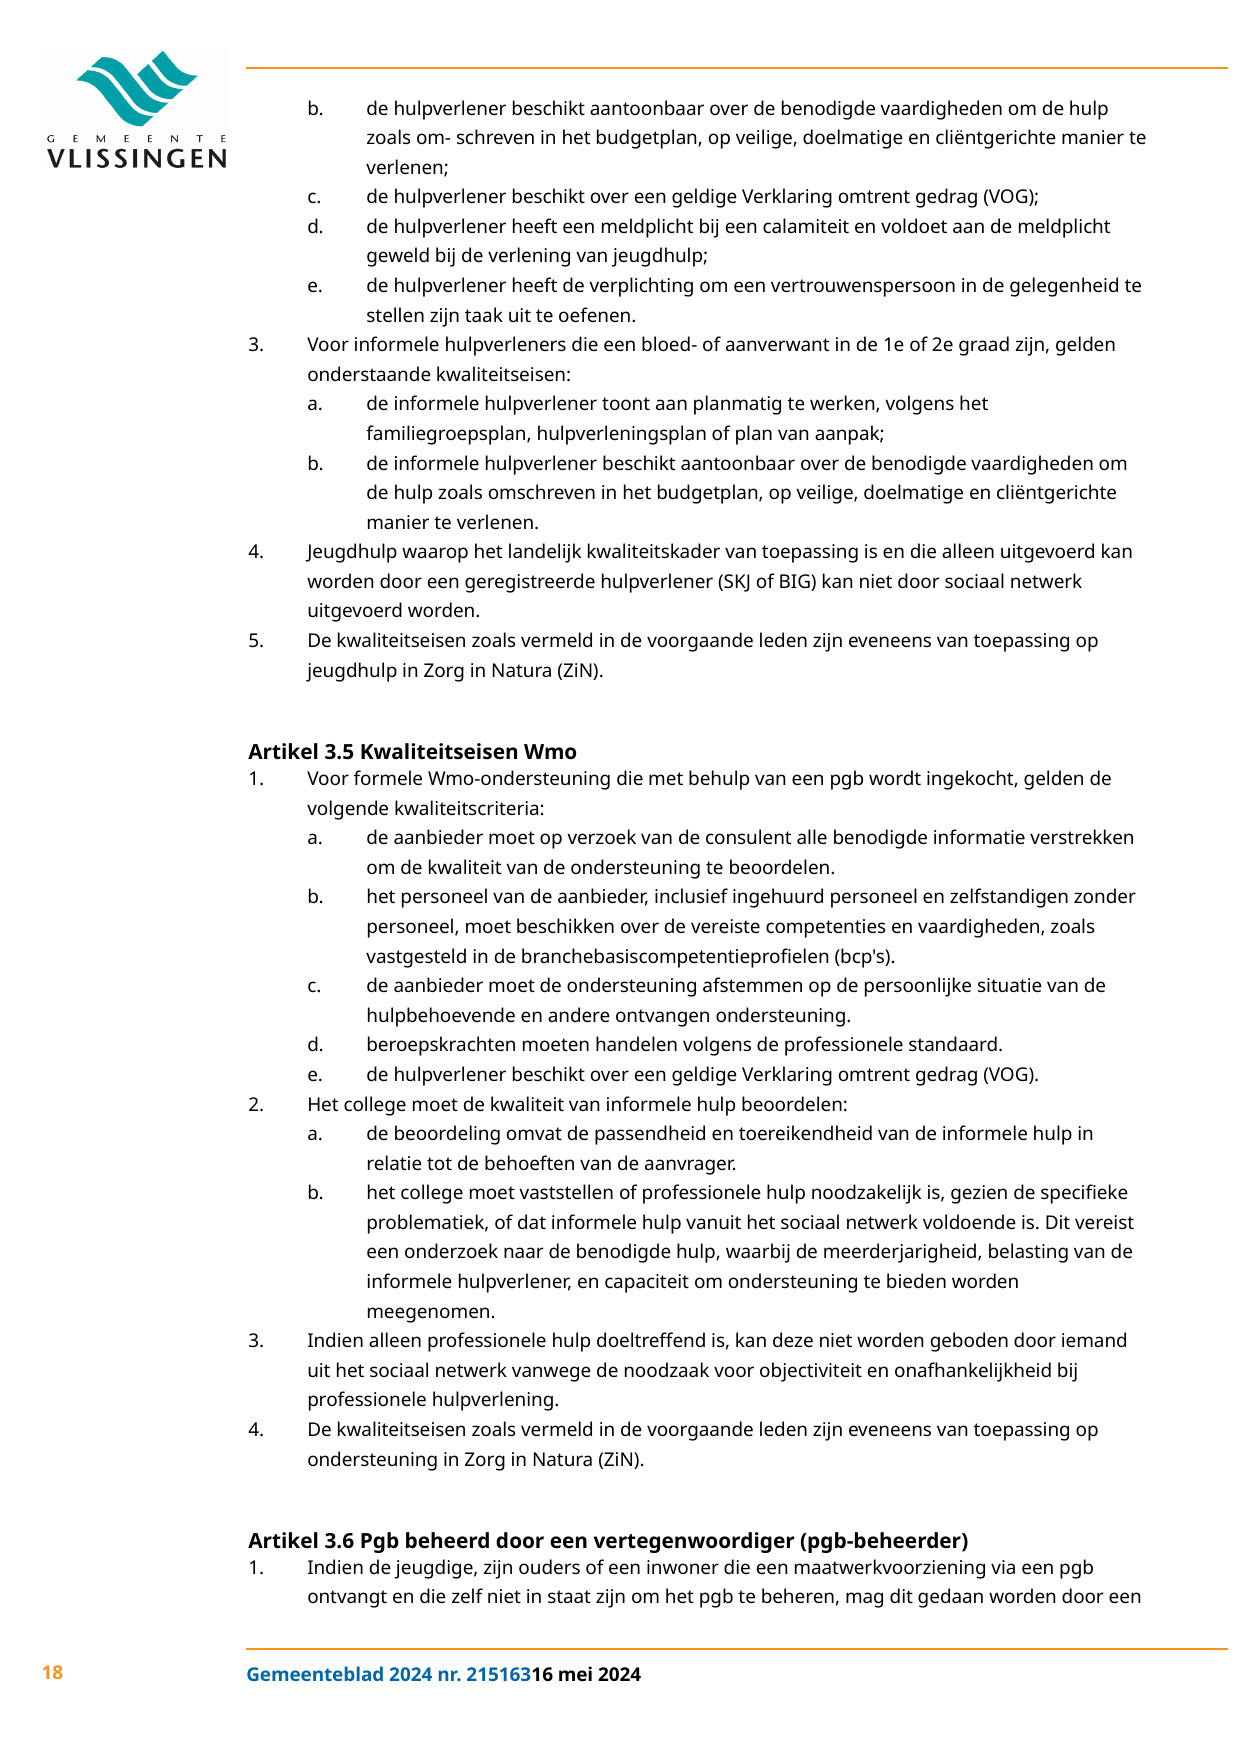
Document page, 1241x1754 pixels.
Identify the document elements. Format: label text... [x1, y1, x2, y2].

list Voor formele Wmo-ondersteuning die met behulp van een pgb wordt ingekocht, gelden de volgende kwaliteitscriteria: [248, 765, 1152, 821]
list Voor informele hulpverleners die een bloed- of aanverwant in de 1e of 2e graad zijn, gelden onderstaande kwaliteitseisen: [248, 331, 1152, 387]
list de hulpverlener beschikt aantoonbaar over de benodigde vaardigheden om de hulp zoals om- schreven in het budgetplan, op veilige, doelmatige en cliëntgerichte manier te verlenen; [307, 95, 1152, 180]
text Artikel 3.6 Pgb beheerd door een vertegenwoordiger (pgb-beheerder) [248, 1526, 1152, 1554]
list beroepskrachten moeten handelen volgens de professionele standaard. [307, 1032, 1152, 1057]
list de informele hulpverlener beschikt aantoonbaar over de benodigde vaardigheden om de hulp zoals omschreven in het budgetplan, op veilige, doelmatige en cliëntgerichte manier te verlenen. [307, 450, 1152, 535]
list de beoordeling omvat de passendheid en toereikendheid van de informele hulp in relatie tot de behoeften van de aanvrager. [307, 1120, 1152, 1176]
list de hulpverlener heeft een meldplicht bij een calamiteit en voldoet aan de meldplicht geweld bij de verlening van jeugdhulp; [307, 213, 1152, 268]
list de informele hulpverlener toont aan planmatig te werken, volgens het familiegroepsplan, hulpverleningsplan of plan van aanpak; [307, 391, 1152, 446]
list Indien de jeugdige, zijn ouders of een inwoner die een maatwerkvoorziening via een pgb ontvangt en die zelf niet in staat zijn om het pgb te beheren, mag dit gedaan worden door een [248, 1554, 1152, 1609]
text Artikel 3.5 Kwaliteitseisen Wmo [248, 737, 1152, 765]
list het college moet vaststellen of professionele hulp noodzakelijk is, gezien de specifieke problematiek, of dat informele hulp vanuit het sociaal netwerk voldoende is. Dit vereist een onderzoek naar de benodigde hulp, waarbij de meerderjarigheid, belasting van de informele hulpverlener, en capaciteit om ondersteuning te bieden worden meegenomen. [307, 1179, 1152, 1323]
list Jeugdhulp waarop het landelijk kwaliteitskader van toepassing is en die alleen uitgevoerd kan worden door een geregistreerde hulpverlener (SKJ of BIG) kan niet door sociaal netwerk uitgevoerd worden. [248, 538, 1152, 623]
list de aanbieder moet op verzoek van de consulent alle benodigde informatie verstrekken om de kwaliteit van de ondersteuning te beoordelen. [307, 824, 1152, 880]
picture [41, 47, 231, 172]
list Het college moet de kwaliteit van informele hulp beoordelen: [248, 1091, 1152, 1116]
list De kwaliteitseisen zoals vermeld in de voorgaande leden zijn eveneens van toepassing op ondersteuning in Zorg in Natura (ZiN). [248, 1416, 1152, 1471]
list de hulpverlener heeft de verplichting om een vertrouwenspersoon in de gelegenheid te stellen zijn taak uit te oefenen. [307, 272, 1152, 328]
list de hulpverlener beschikt over een geldige Verklaring omtrent gedrag (VOG). [307, 1061, 1152, 1087]
list De kwaliteitseisen zoals vermeld in de voorgaande leden zijn eveneens van toepassing op jeugdhulp in Zorg in Natura (ZiN). [248, 627, 1152, 683]
list de hulpverlener beschikt over een geldige Verklaring omtrent gedrag (VOG); [307, 183, 1152, 209]
list Indien alleen professionele hulp doeltreffend is, kan deze niet worden geboden door iemand uit het sociaal netwerk vanwege de noodzaak voor objectiviteit en onafhankelijkheid bij professionele hulpverlening. [248, 1327, 1152, 1412]
list de aanbieder moet de ondersteuning afstemmen op de persoonlijke situatie van de hulpbehoevende en andere ontvangen ondersteuning. [307, 972, 1152, 1028]
list het personeel van de aanbieder, inclusief ingehuurd personeel en zelfstandigen zonder personeel, moet beschikken over de vereiste competenties en vaardigheden, zoals vastgesteld in de branchebasiscompetentieprofielen (bcp's). [307, 884, 1152, 968]
